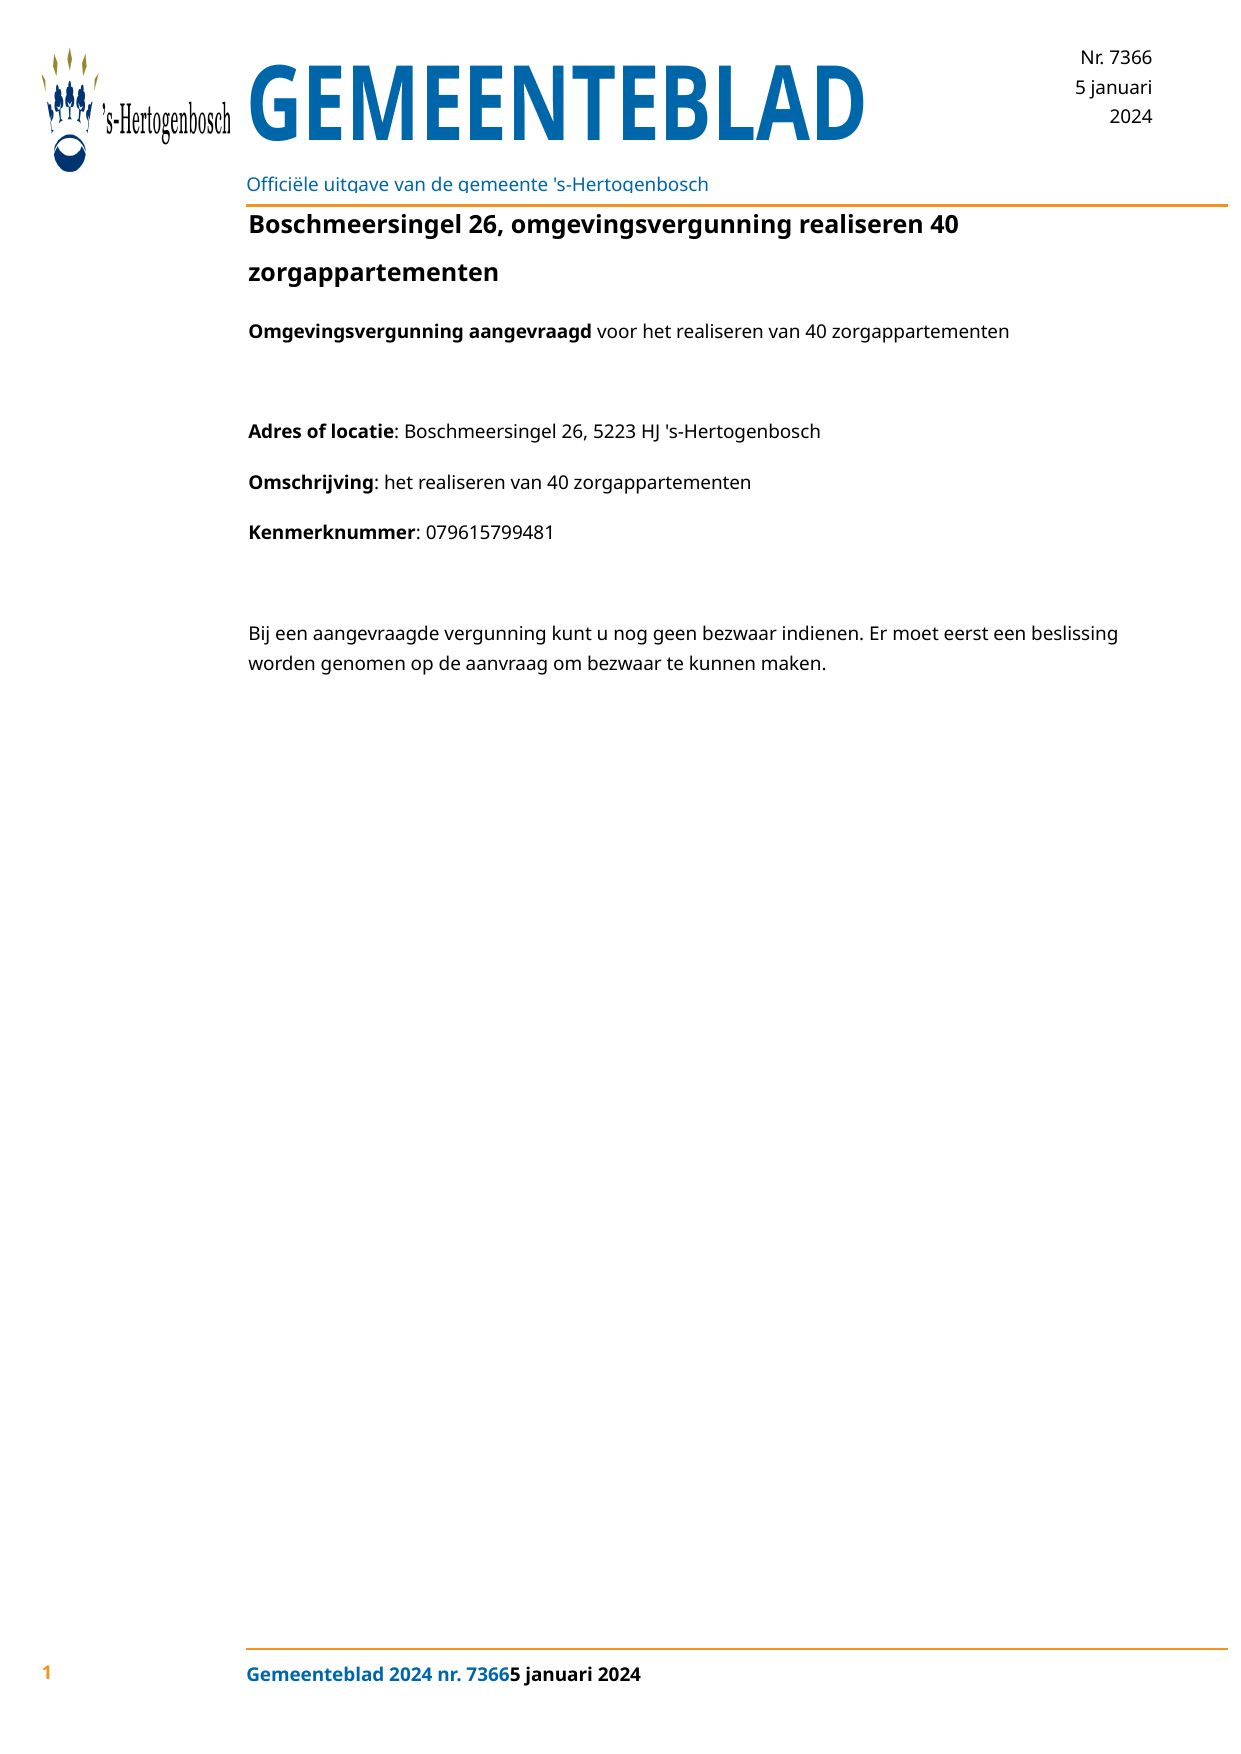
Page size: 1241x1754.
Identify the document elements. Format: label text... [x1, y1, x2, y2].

text Adres of locatie: Boschmeersingel 26, 5223 HJ 's-Hertogenbosch [248, 419, 1152, 444]
text Bij een aangevraagde vergunning kunt u nog geen bezwaar indienen. Er moet eerst een beslissing worden genomen op de aanvraag om bezwaar te kunnen maken. [248, 620, 1152, 676]
text Omschrijving: het realiseren van 40 zorgappartementen [248, 469, 1152, 495]
picture [41, 47, 231, 172]
text Boschmeersingel 26, omgevingsvergunning realiseren 40 zorgappartementen [248, 207, 1152, 288]
text Omgevingsvergunning aangevraagd voor het realiseren van 40 zorgappartementen [248, 318, 1152, 344]
text Kenmerknummer: 079615799481 [248, 519, 1152, 545]
